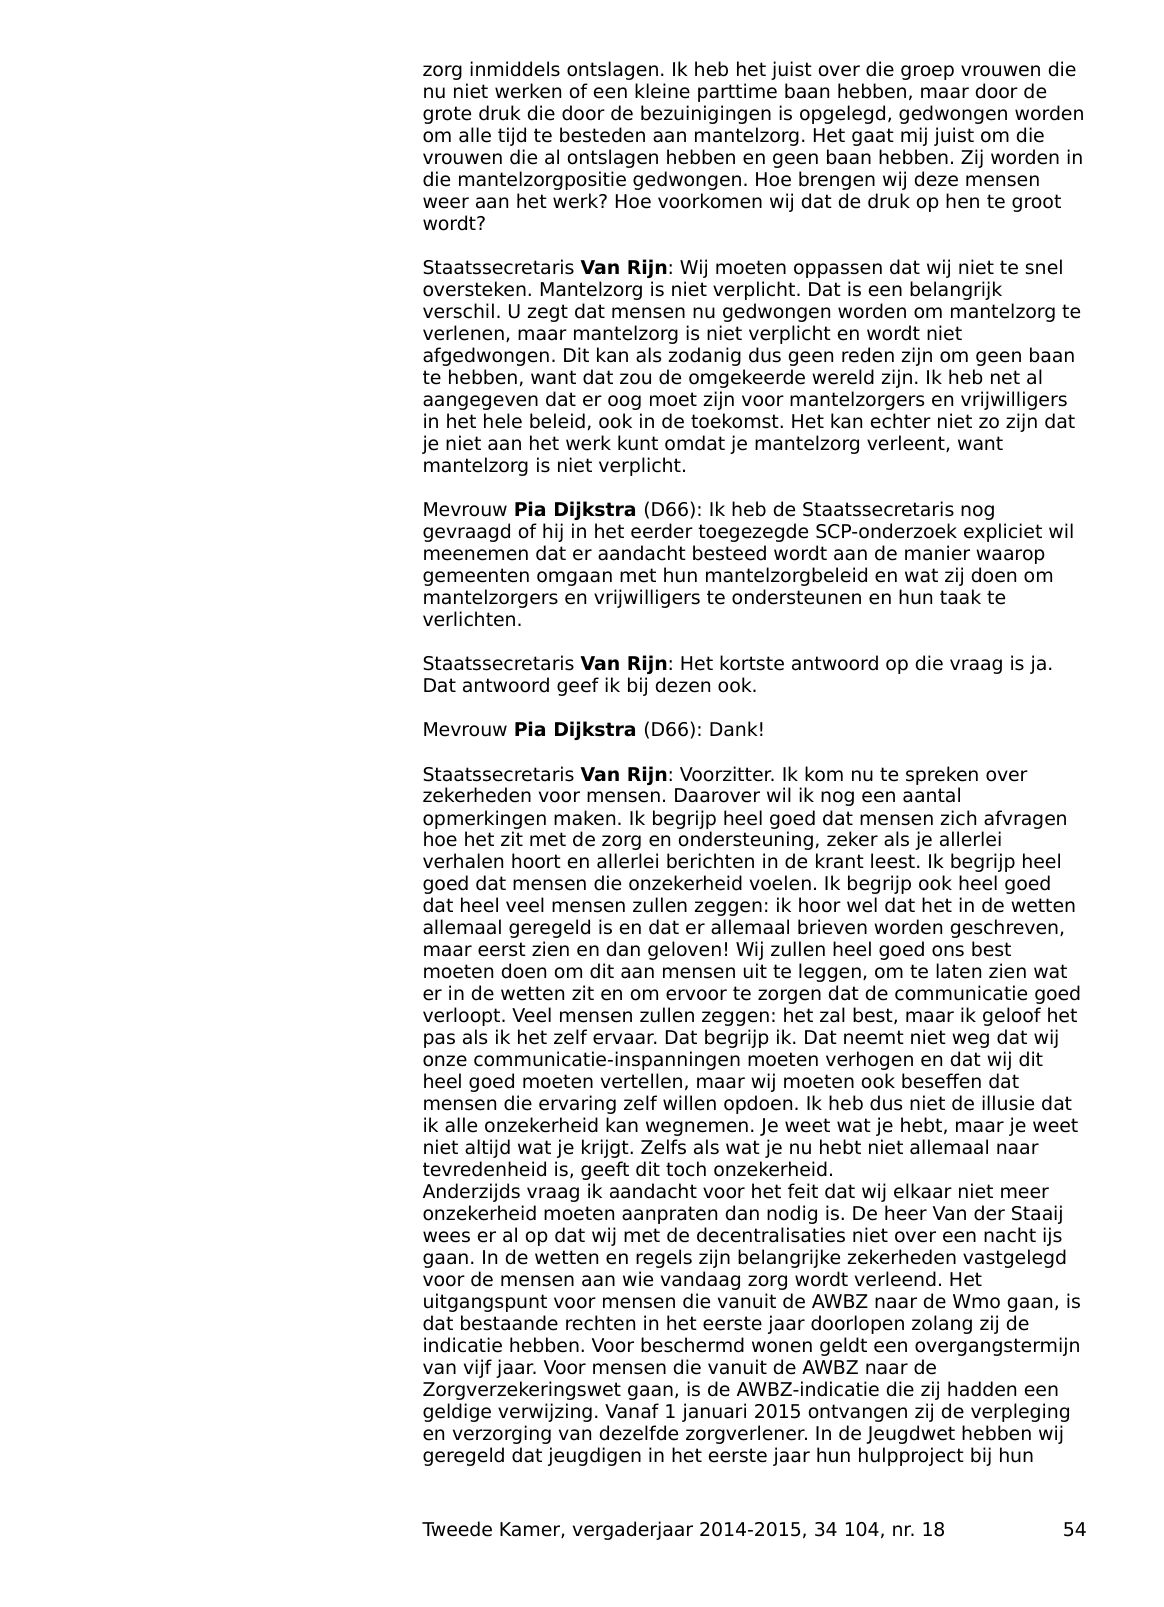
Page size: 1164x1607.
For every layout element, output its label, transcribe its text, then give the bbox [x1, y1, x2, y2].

text Staatssecretaris Van Rijn: Het kortste antwoord op die vraag is ja. Dat antwoord geef ik bij dezen ook. [422, 653, 1087, 697]
text zorg inmiddels ontslagen. Ik heb het juist over die groep vrouwen die nu niet werken of een kleine parttime baan hebben, maar door de grote druk die door de bezuinigingen is opgelegd, gedwongen worden om alle tijd te besteden aan mantelzorg. Het gaat mij juist om die vrouwen die al ontslagen hebben en geen baan hebben. Zij worden in die mantelzorgpositie gedwongen. Hoe brengen wij deze mensen weer aan het werk? Hoe voorkomen wij dat de druk op hen te groot wordt? [422, 59, 1087, 235]
text Anderzijds vraag ik aandacht voor het feit dat wij elkaar niet meer onzekerheid moeten aanpraten dan nodig is. De heer Van der Staaij wees er al op dat wij met de decentralisaties niet over een nacht ijs gaan. In de wetten en regels zijn belangrijke zekerheden vastgelegd voor de mensen aan wie vandaag zorg wordt verleend. Het uitgangspunt voor mensen die vanuit de AWBZ naar de Wmo gaan, is dat bestaande rechten in het eerste jaar doorlopen zolang zij de indicatie hebben. Voor beschermd wonen geldt een overgangstermijn van vijf jaar. Voor mensen die vanuit de AWBZ naar de Zorgverzekeringswet gaan, is de AWBZ-indicatie die zij hadden een geldige verwijzing. Vanaf 1 januari 2015 ontvangen zij de verpleging en verzorging van dezelfde zorgverlener. In de Jeugdwet hebben wij geregeld dat jeugdigen in het eerste jaar hun hulpproject bij hun [422, 1181, 1087, 1467]
text Staatssecretaris Van Rijn: Wij moeten oppassen dat wij niet te snel oversteken. Mantelzorg is niet verplicht. Dat is een belangrijk verschil. U zegt dat mensen nu gedwongen worden om mantelzorg te verlenen, maar mantelzorg is niet verplicht en wordt niet afgedwongen. Dit kan als zodanig dus geen reden zijn om geen baan te hebben, want dat zou de omgekeerde wereld zijn. Ik heb net al aangegeven dat er oog moet zijn voor mantelzorgers en vrijwilligers in het hele beleid, ook in de toekomst. Het kan echter niet zo zijn dat je niet aan het werk kunt omdat je mantelzorg verleent, want mantelzorg is niet verplicht. [422, 257, 1087, 477]
text Staatssecretaris Van Rijn: Voorzitter. Ik kom nu te spreken over zekerheden voor mensen. Daarover wil ik nog een aantal opmerkingen maken. Ik begrijp heel goed dat mensen zich afvragen hoe het zit met de zorg en ondersteuning, zeker als je allerlei verhalen hoort en allerlei berichten in de krant leest. Ik begrijp heel goed dat mensen die onzekerheid voelen. Ik begrijp ook heel goed dat heel veel mensen zullen zeggen: ik hoor wel dat het in de wetten allemaal geregeld is en dat er allemaal brieven worden geschreven, maar eerst zien en dan geloven! Wij zullen heel goed ons best moeten doen om dit aan mensen uit te leggen, om te laten zien wat er in de wetten zit en om ervoor te zorgen dat de communicatie goed verloopt. Veel mensen zullen zeggen: het zal best, maar ik geloof het pas als ik het zelf ervaar. Dat begrijp ik. Dat neemt niet weg dat wij onze communicatie-inspanningen moeten verhogen en dat wij dit heel goed moeten vertellen, maar wij moeten ook beseffen dat mensen die ervaring zelf willen opdoen. Ik heb dus niet de illusie dat ik alle onzekerheid kan wegnemen. Je weet wat je hebt, maar je weet niet altijd wat je krijgt. Zelfs als wat je nu hebt niet allemaal naar tevredenheid is, geeft dit toch onzekerheid. [422, 763, 1087, 1181]
text Mevrouw Pia Dijkstra (D66): Ik heb de Staatssecretaris nog gevraagd of hij in het eerder toegezegde SCP-onderzoek expliciet wil meenemen dat er aandacht besteed wordt aan de manier waarop gemeenten omgaan met hun mantelzorgbeleid en wat zij doen om mantelzorgers en vrijwilligers te ondersteunen en hun taak te verlichten. [422, 499, 1087, 631]
text Mevrouw Pia Dijkstra (D66): Dank! [422, 719, 1087, 741]
